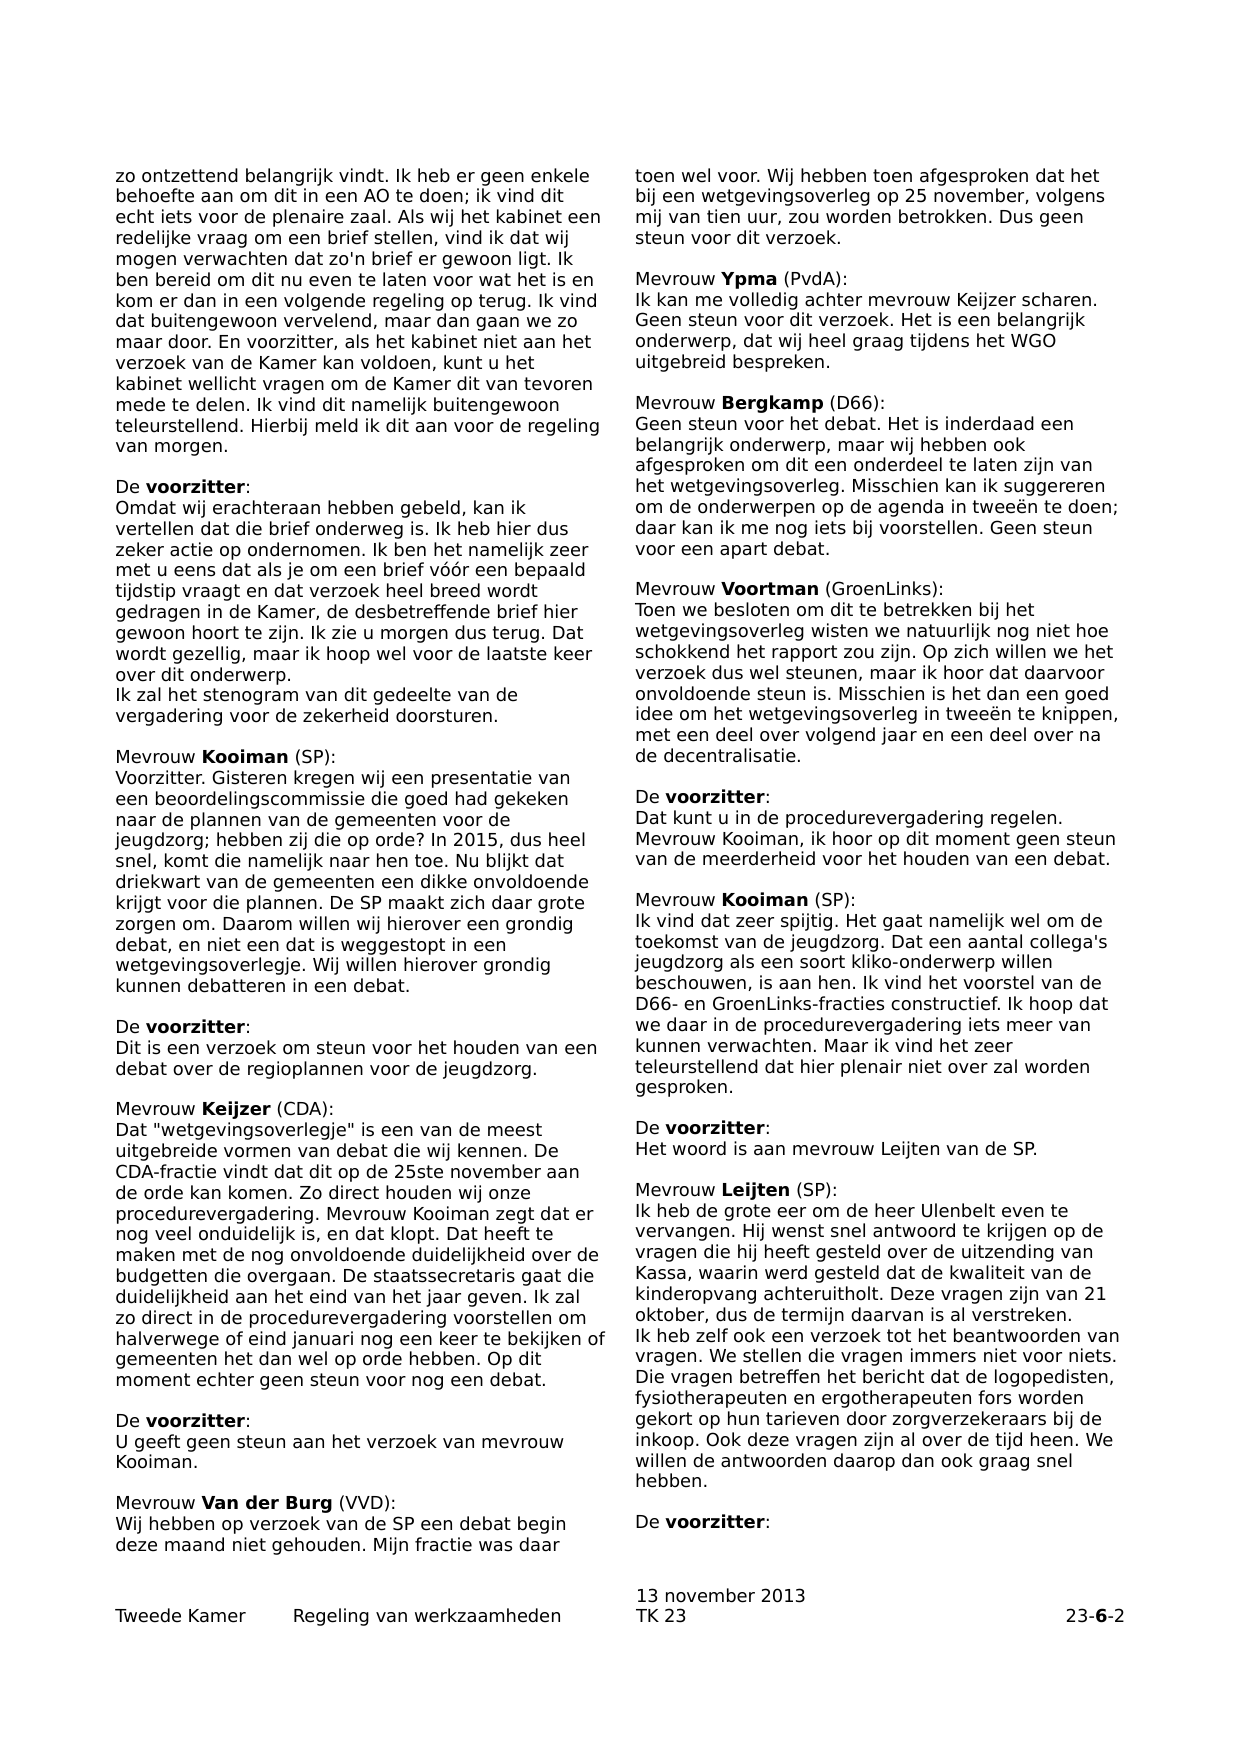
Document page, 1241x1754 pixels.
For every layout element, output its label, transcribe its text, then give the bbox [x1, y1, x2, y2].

text Omdat wij erachteraan hebben gebeld, kan ik vertellen dat die brief onderweg is. Ik heb hier dus zeker actie op ondernomen. Ik ben het namelijk zeer met u eens dat als je om een brief vóór een bepaald tijdstip vraagt en dat verzoek heel breed wordt gedragen in de Kamer, de desbetreffende brief hier gewoon hoort te zijn. Ik zie u morgen dus terug. Dat wordt gezellig, maar ik hoop wel voor de laatste keer over dit onderwerp. [115, 498, 605, 685]
text De voorzitter: [635, 1512, 1125, 1533]
text Mevrouw Ypma (PvdA): [635, 269, 1125, 289]
text Mevrouw Bergkamp (D66): [635, 393, 1125, 413]
text Mevrouw Van der Burg (VVD): [115, 1493, 605, 1514]
text Mevrouw Keijzer (CDA): [115, 1099, 605, 1120]
text Ik vind dat zeer spijtig. Het gaat namelijk wel om de toekomst van de jeugdzorg. Dat een aantal collega's jeugdzorg als een soort kliko-onderwerp willen beschouwen, is aan hen. Ik vind het voorstel van de D66- en GroenLinks-fracties constructief. Ik hoop dat we daar in de procedurevergadering iets meer van kunnen verwachten. Maar ik vind het zeer teleurstellend dat hier plenair niet over zal worden gesproken. [635, 911, 1125, 1098]
text U geeft geen steun aan het verzoek van mevrouw Kooiman. [115, 1431, 605, 1473]
text Wij hebben op verzoek van de SP een debat begin deze maand niet gehouden. Mijn fractie was daar [115, 1514, 605, 1556]
text Dat "wetgevingsoverlegje" is een van de meest uitgebreide vormen van debat die wij kennen. De CDA-fractie vindt dat dit op de 25ste november aan de orde kan komen. Zo direct houden wij onze procedurevergadering. Mevrouw Kooiman zegt dat er nog veel onduidelijk is, en dat klopt. Dat heeft te maken met de nog onvoldoende duidelijkheid over de budgetten die overgaan. De staatssecretaris gaat die duidelijkheid aan het eind van het jaar geven. Ik zal zo direct in de procedurevergadering voorstellen om halverwege of eind januari nog een keer te bekijken of gemeenten het dan wel op orde hebben. Op dit moment echter geen steun voor nog een debat. [115, 1120, 605, 1391]
text Mevrouw Leijten (SP): [635, 1180, 1125, 1200]
text Geen steun voor het debat. Het is inderdaad een belangrijk onderwerp, maar wij hebben ook afgesproken om dit een onderdeel te laten zijn van het wetgevingsoverleg. Misschien kan ik suggereren om de onderwerpen op de agenda in tweeën te doen; daar kan ik me nog iets bij voorstellen. Geen steun voor een apart debat. [635, 413, 1125, 559]
text De voorzitter: [635, 1118, 1125, 1139]
text De voorzitter: [115, 477, 605, 498]
text Dat kunt u in de procedurevergadering regelen. Mevrouw Kooiman, ik hoor op dit moment geen steun van de meerderheid voor het houden van een debat. [635, 807, 1125, 870]
text Mevrouw Voortman (GroenLinks): [635, 579, 1125, 600]
text Dit is een verzoek om steun voor het houden van een debat over de regioplannen voor de jeugdzorg. [115, 1037, 605, 1079]
text De voorzitter: [115, 1411, 605, 1431]
text Ik kan me volledig achter mevrouw Keijzer scharen. Geen steun voor dit verzoek. Het is een belangrijk onderwerp, dat wij heel graag tijdens het WGO uitgebreid bespreken. [635, 289, 1125, 373]
text zo ontzettend belangrijk vindt. Ik heb er geen enkele behoefte aan om dit in een AO te doen; ik vind dit echt iets voor de plenaire zaal. Als wij het kabinet een redelijke vraag om een brief stellen, vind ik dat wij mogen verwachten dat zo'n brief er gewoon ligt. Ik ben bereid om dit nu even te laten voor wat het is en kom er dan in een volgende regeling op terug. Ik vind dat buitengewoon vervelend, maar dan gaan we zo maar door. En voorzitter, als het kabinet niet aan het verzoek van de Kamer kan voldoen, kunt u het kabinet wellicht vragen om de Kamer dit van tevoren mede te delen. Ik vind dit namelijk buitengewoon teleurstellend. Hierbij meld ik dit aan voor de regeling van morgen. [115, 165, 605, 457]
text Toen we besloten om dit te betrekken bij het wetgevingsoverleg wisten we natuurlijk nog niet hoe schokkend het rapport zou zijn. Op zich willen we het verzoek dus wel steunen, maar ik hoor dat daarvoor onvoldoende steun is. Misschien is het dan een goed idee om het wetgevingsoverleg in tweeën te knippen, met een deel over volgend jaar en een deel over na de decentralisatie. [635, 600, 1125, 767]
text Ik heb zelf ook een verzoek tot het beantwoorden van vragen. We stellen die vragen immers niet voor niets. Die vragen betreffen het bericht dat de logopedisten, fysiotherapeuten en ergotherapeuten fors worden gekort op hun tarieven door zorgverzekeraars bij de inkoop. Ook deze vragen zijn al over de tijd heen. We willen de antwoorden daarop dan ook graag snel hebben. [635, 1325, 1125, 1492]
text Ik zal het stenogram van dit gedeelte van de vergadering voor de zekerheid doorsturen. [115, 685, 605, 727]
text De voorzitter: [635, 787, 1125, 807]
text Mevrouw Kooiman (SP): [635, 890, 1125, 911]
text De voorzitter: [115, 1017, 605, 1037]
text Voorzitter. Gisteren kregen wij een presentatie van een beoordelingscommissie die goed had gekeken naar de plannen van de gemeenten voor de jeugdzorg; hebben zij die op orde? In 2015, dus heel snel, komt die namelijk naar hen toe. Nu blijkt dat driekwart van de gemeenten een dikke onvoldoende krijgt voor die plannen. De SP maakt zich daar grote zorgen om. Daarom willen wij hierover een grondig debat, en niet een dat is weggestopt in een wetgevingsoverlegje. Wij willen hierover grondig kunnen debatteren in een debat. [115, 768, 605, 997]
text toen wel voor. Wij hebben toen afgesproken dat het bij een wetgevingsoverleg op 25 november, volgens mij van tien uur, zou worden betrokken. Dus geen steun voor dit verzoek. [635, 165, 1125, 249]
text Mevrouw Kooiman (SP): [115, 747, 605, 768]
text Het woord is aan mevrouw Leijten van de SP. [635, 1139, 1125, 1160]
text Ik heb de grote eer om de heer Ulenbelt even te vervangen. Hij wenst snel antwoord te krijgen op de vragen die hij heeft gesteld over de uitzending van Kassa, waarin werd gesteld dat de kwaliteit van de kinderopvang achteruitholt. Deze vragen zijn van 21 oktober, dus de termijn daarvan is al verstreken. [635, 1200, 1125, 1325]
